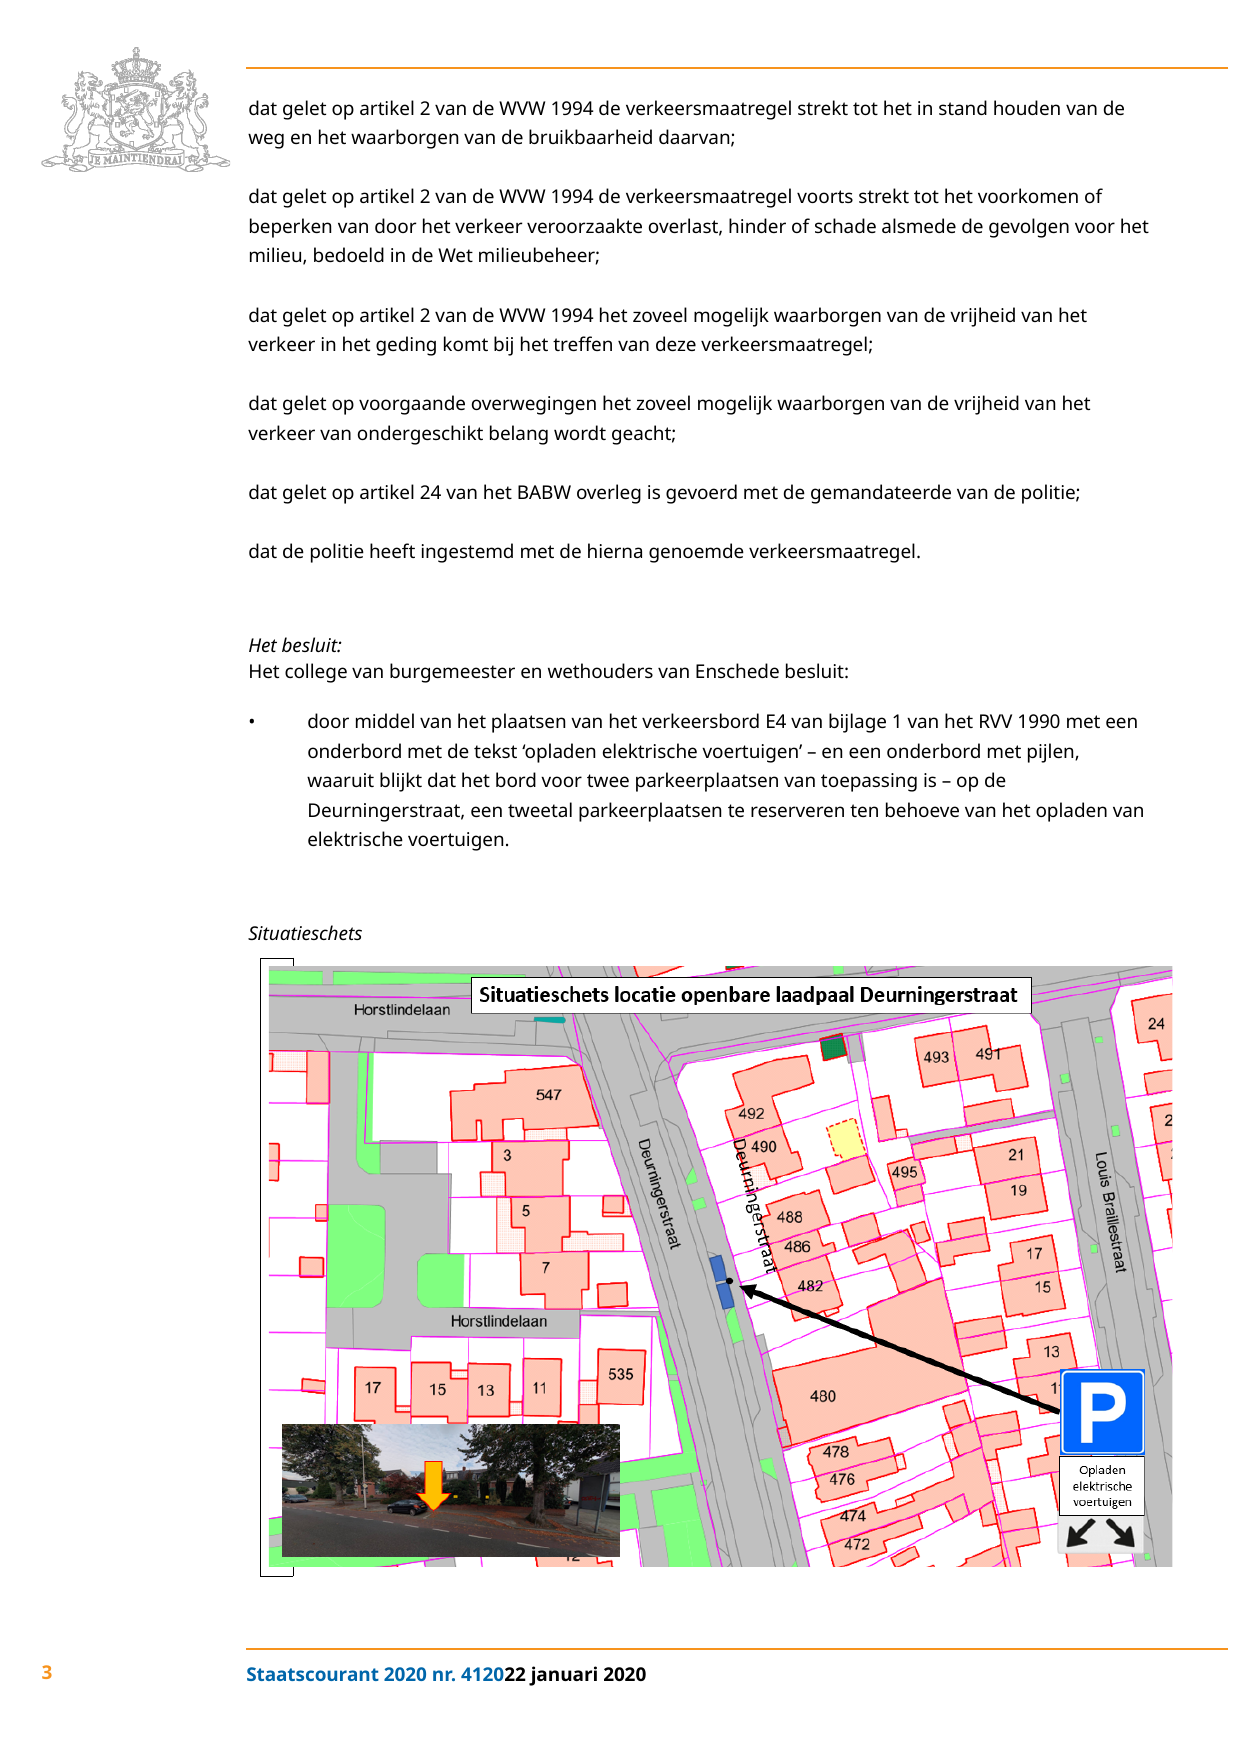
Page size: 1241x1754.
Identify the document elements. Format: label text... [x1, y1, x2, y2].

text Het besluit: [248, 632, 1152, 658]
text dat gelet op artikel 2 van de WVW 1994 de verkeersmaatregel voorts strekt tot het voorkomen of beperken van door het verkeer veroorzaakte overlast, hinder of schade alsmede de gevolgen voor het milieu, bedoeld in de Wet milieubeheer; [248, 183, 1152, 268]
text dat gelet op artikel 2 van de WVW 1994 het zoveel mogelijk waarborgen van de vrijheid van het verkeer in het geding komt bij het treffen van deze verkeersmaatregel; [248, 302, 1152, 357]
list door middel van het plaatsen van het verkeersbord E4 van bijlage 1 van het RVV 1990 met een onderbord met de tekst ‘opladen elektrische voertuigen’ – en een onderbord met pijlen, waaruit blijkt dat het bord voor twee parkeerplaatsen van toepassing is – op de Deurningerstraat, een tweetal parkeerplaatsen te reserveren ten behoeve van het opladen van elektrische voertuigen. [248, 708, 1152, 852]
picture [41, 47, 231, 172]
text Het college van burgemeester en wethouders van Enschede besluit: [248, 658, 1152, 683]
text Situatieschets [248, 920, 1152, 946]
text dat gelet op voorgaande overwegingen het zoveel mogelijk waarborgen van de vrijheid van het verkeer van ondergeschikt belang wordt geacht; [248, 391, 1152, 446]
text dat gelet op artikel 24 van het BABW overleg is gevoerd met de gemandateerde van de politie; [248, 479, 1152, 505]
text dat gelet op artikel 2 van de WVW 1994 de verkeersmaatregel strekt tot het in stand houden van de weg en het waarborgen van de bruikbaarheid daarvan; [248, 95, 1152, 150]
picture [268, 966, 1173, 1567]
text dat de politie heeft ingestemd met de hierna genoemde verkeersmaatregel. [248, 538, 1152, 564]
